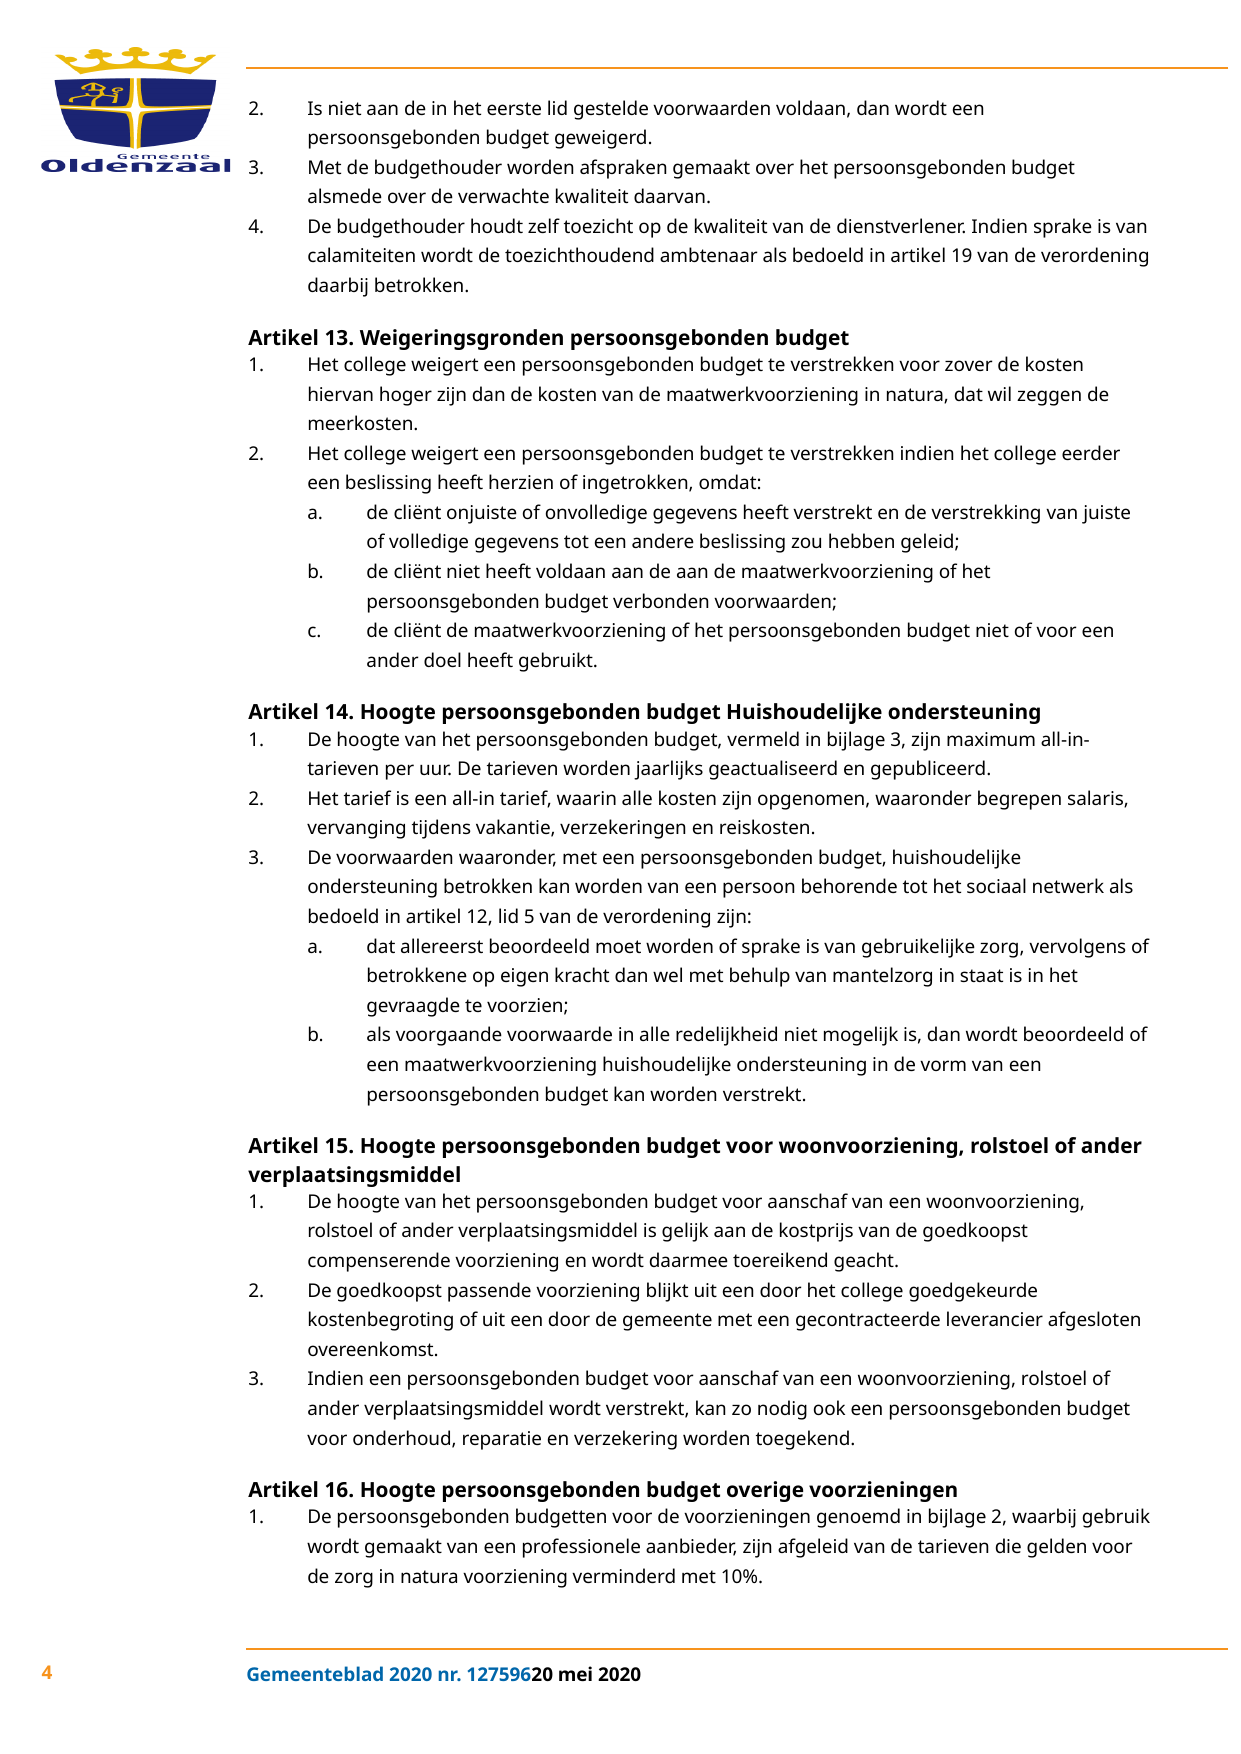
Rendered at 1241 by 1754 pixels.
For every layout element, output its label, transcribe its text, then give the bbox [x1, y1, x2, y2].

list Is niet aan de in het eerste lid gestelde voorwaarden voldaan, dan wordt een persoonsgebonden budget geweigerd. [248, 95, 1152, 150]
list de cliënt niet heeft voldaan aan de aan de maatwerkvoorziening of het persoonsgebonden budget verbonden voorwaarden; [307, 558, 1152, 613]
list Het college weigert een persoonsgebonden budget te verstrekken voor zover de kosten hiervan hoger zijn dan de kosten van de maatwerkvoorziening in natura, dat wil zeggen de meerkosten. [248, 351, 1152, 436]
list De hoogte van het persoonsgebonden budget, vermeld in bijlage 3, zijn maximum all-in-tarieven per uur. De tarieven worden jaarlijks geactualiseerd en gepubliceerd. [248, 726, 1152, 781]
list De persoonsgebonden budgetten voor de voorzieningen genoemd in bijlage 2, waarbij gebruik wordt gemaakt van een professionele aanbieder, zijn afgeleid van de tarieven die gelden voor de zorg in natura voorziening verminderd met 10%. [248, 1504, 1152, 1588]
list De hoogte van het persoonsgebonden budget voor aanschaf van een woonvoorziening, rolstoel of ander verplaatsingsmiddel is gelijk aan de kostprijs van de goedkoopst compenserende voorziening en wordt daarmee toereikend geacht. [248, 1188, 1152, 1273]
list de cliënt onjuiste of onvolledige gegevens heeft verstrekt en de verstrekking van juiste of volledige gegevens tot een andere beslissing zou hebben geleid; [307, 499, 1152, 554]
list De budgethouder houdt zelf toezicht op de kwaliteit van de dienstverlener. Indien sprake is van calamiteiten wordt de toezichthoudend ambtenaar als bedoeld in artikel 19 van de verordening daarbij betrokken. [248, 213, 1152, 298]
list de cliënt de maatwerkvoorziening of het persoonsgebonden budget niet of voor een ander doel heeft gebruikt. [307, 617, 1152, 673]
list dat allereerst beoordeeld moet worden of sprake is van gebruikelijke zorg, vervolgens of betrokkene op eigen kracht dan wel met behulp van mantelzorg in staat is in het gevraagde te voorzien; [307, 933, 1152, 1018]
text Artikel 13. Weigeringsgronden persoonsgebonden budget [248, 323, 1152, 351]
list De voorwaarden waaronder, met een persoonsgebonden budget, huishoudelijke ondersteuning betrokken kan worden van een persoon behorende tot het sociaal netwerk als bedoeld in artikel 12, lid 5 van de verordening zijn: [248, 844, 1152, 929]
list Met de budgethouder worden afspraken gemaakt over het persoonsgebonden budget alsmede over de verwachte kwaliteit daarvan. [248, 154, 1152, 209]
list Indien een persoonsgebonden budget voor aanschaf van een woonvoorziening, rolstoel of ander verplaatsingsmiddel wordt verstrekt, kan zo nodig ook een persoonsgebonden budget voor onderhoud, reparatie en verzekering worden toegekend. [248, 1366, 1152, 1451]
text Artikel 15. Hoogte persoonsgebonden budget voor woonvoorziening, rolstoel of ander verplaatsingsmiddel [248, 1131, 1152, 1188]
text Artikel 16. Hoogte persoonsgebonden budget overige voorzieningen [248, 1475, 1152, 1504]
list Het college weigert een persoonsgebonden budget te verstrekken indien het college eerder een beslissing heeft herzien of ingetrokken, omdat: [248, 440, 1152, 495]
text Artikel 14. Hoogte persoonsgebonden budget Huishoudelijke ondersteuning [248, 697, 1152, 726]
list De goedkoopst passende voorziening blijkt uit een door het college goedgekeurde kostenbegroting of uit een door de gemeente met een gecontracteerde leverancier afgesloten overeenkomst. [248, 1277, 1152, 1362]
list als voorgaande voorwaarde in alle redelijkheid niet mogelijk is, dan wordt beoordeeld of een maatwerkvoorziening huishoudelijke ondersteuning in de vorm van een persoonsgebonden budget kan worden verstrekt. [307, 1022, 1152, 1107]
list Het tarief is een all-in tarief, waarin alle kosten zijn opgenomen, waaronder begrepen salaris, vervanging tijdens vakantie, verzekeringen en reiskosten. [248, 785, 1152, 840]
picture [41, 47, 231, 172]
